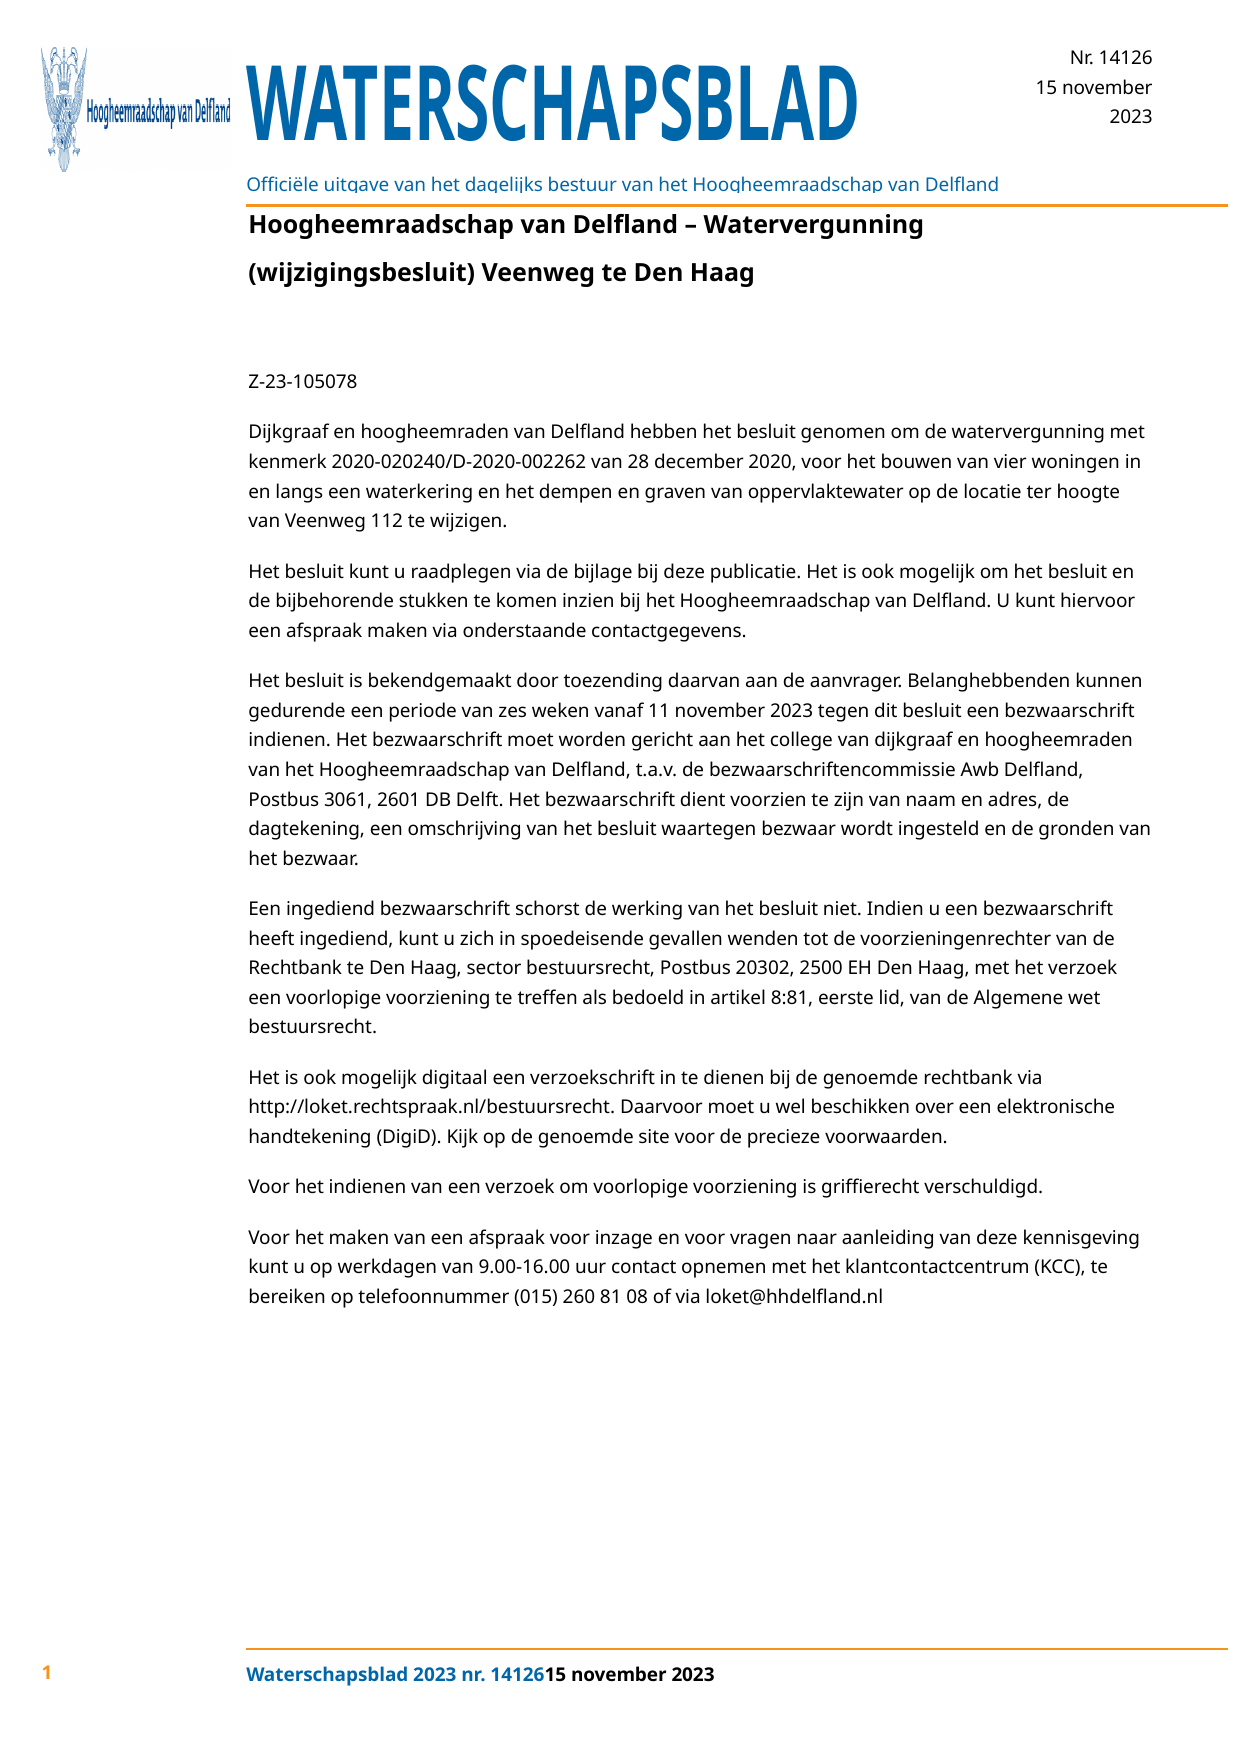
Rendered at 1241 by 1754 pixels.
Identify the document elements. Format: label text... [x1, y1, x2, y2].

text Het besluit kunt u raadplegen via de bijlage bij deze publicatie. Het is ook mogelijk om het besluit en de bijbehorende stukken te komen inzien bij het Hoogheemraadschap van Delfland. U kunt hiervoor een afspraak maken via onderstaande contactgegevens. [248, 558, 1152, 643]
text Voor het maken van een afspraak voor inzage en voor vragen naar aanleiding van deze kennisgeving kunt u op werkdagen van 9.00-16.00 uur contact opnemen met het klantcontactcentrum (KCC), te bereiken op telefoonnummer (015) 260 81 08 of via loket@hhdelfland.nl [248, 1224, 1152, 1309]
picture [41, 47, 231, 172]
text Het is ook mogelijk digitaal een verzoekschrift in te dienen bij de genoemde rechtbank via http://loket.rechtspraak.nl/bestuursrecht. Daarvoor moet u wel beschikken over een elektronische handtekening (DigiD). Kijk op de genoemde site voor de precieze voorwaarden. [248, 1064, 1152, 1149]
text Het besluit is bekendgemaakt door toezending daarvan aan de aanvrager. Belanghebbenden kunnen gedurende een periode van zes weken vanaf 11 november 2023 tegen dit besluit een bezwaarschrift indienen. Het bezwaarschrift moet worden gericht aan het college van dijkgraaf en hoogheemraden van het Hoogheemraadschap van Delfland, t.a.v. de bezwaarschriftencommissie Awb Delfland, Postbus 3061, 2601 DB Delft. Het bezwaarschrift dient voorzien te zijn van naam en adres, de dagtekening, een omschrijving van het besluit waartegen bezwaar wordt ingesteld en de gronden van het bezwaar. [248, 667, 1152, 871]
text Hoogheemraadschap van Delfland – Watervergunning (wijzigingsbesluit) Veenweg te Den Haag [248, 207, 1152, 288]
text Een ingediend bezwaarschrift schorst de werking van het besluit niet. Indien u een bezwaarschrift heeft ingediend, kunt u zich in spoedeisende gevallen wenden tot de voorzieningenrechter van de Rechtbank te Den Haag, sector bestuursrecht, Postbus 20302, 2500 EH Den Haag, met het verzoek een voorlopige voorziening te treffen als bedoeld in artikel 8:81, eerste lid, van de Algemene wet bestuursrecht. [248, 895, 1152, 1039]
text Voor het indienen van een verzoek om voorlopige voorziening is griffierecht verschuldigd. [248, 1174, 1152, 1199]
text Dijkgraaf en hoogheemraden van Delfland hebben het besluit genomen om de watervergunning met kenmerk 2020-020240/D-2020-002262 van 28 december 2020, voor het bouwen van vier woningen in en langs een waterkering en het dempen en graven van oppervlaktewater op de locatie ter hoogte van Veenweg 112 te wijzigen. [248, 419, 1152, 533]
text Z-23-105078 [248, 368, 1152, 394]
